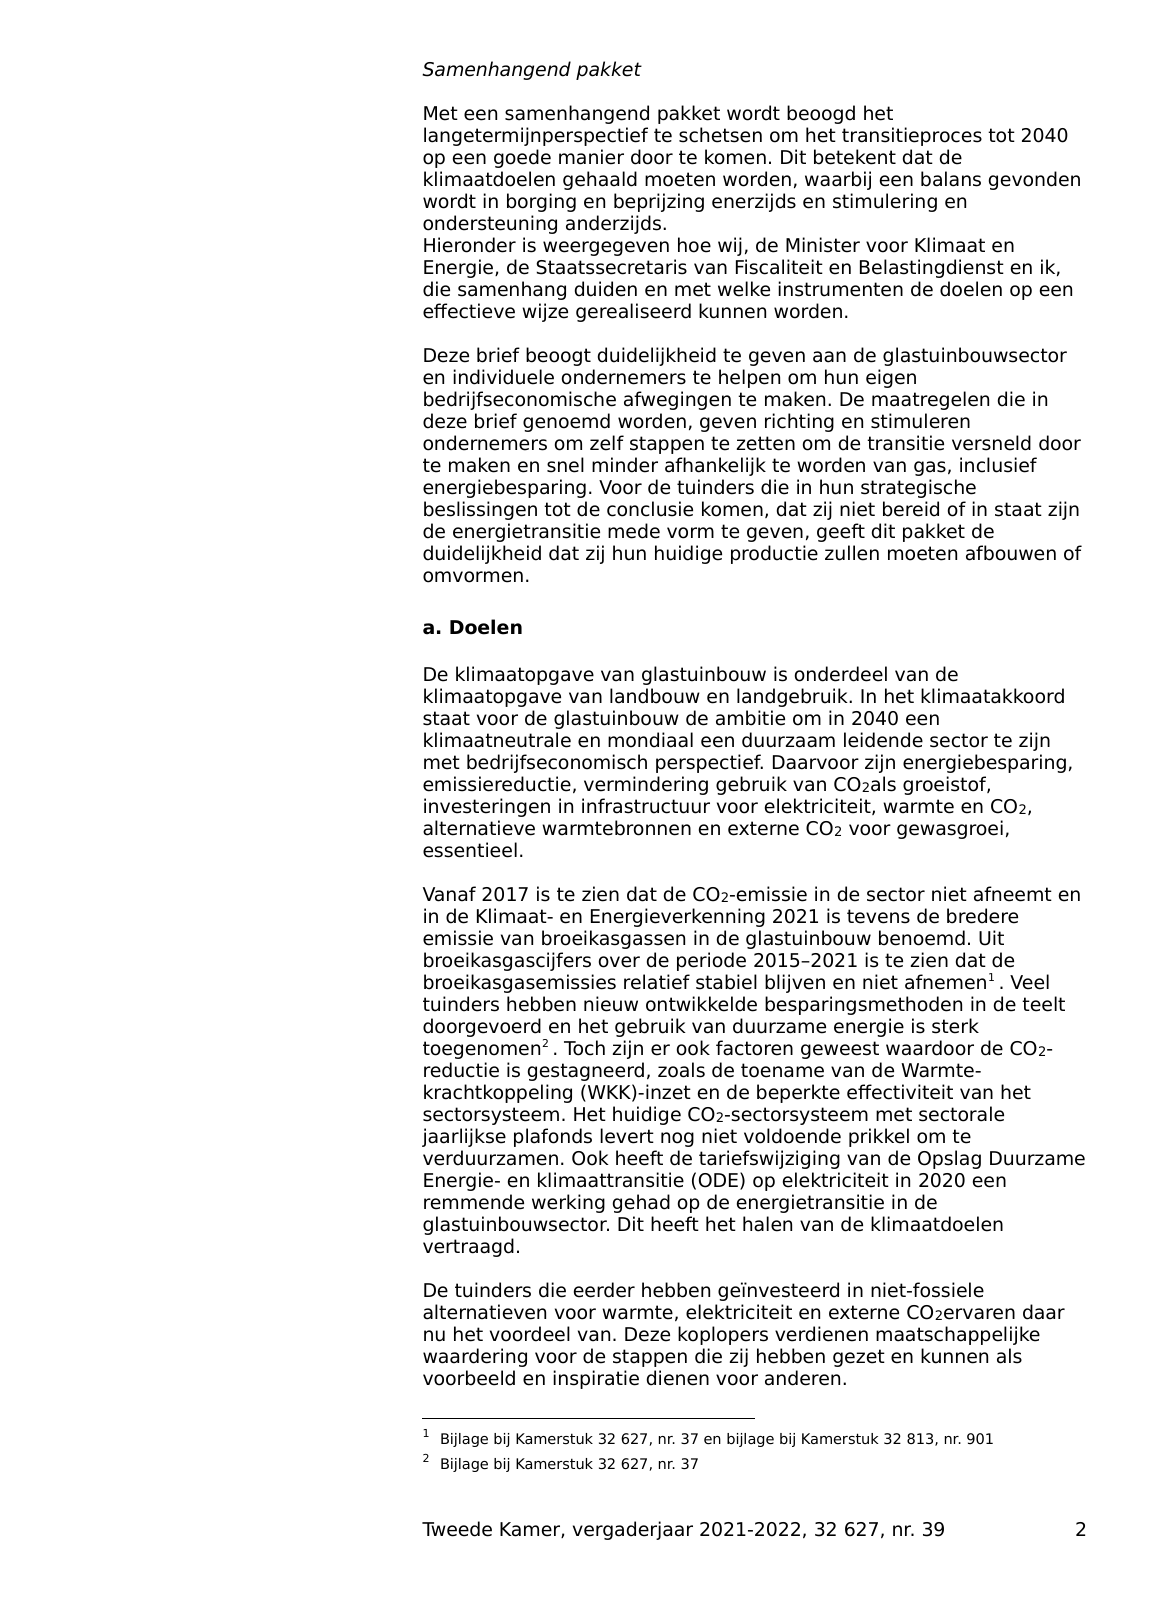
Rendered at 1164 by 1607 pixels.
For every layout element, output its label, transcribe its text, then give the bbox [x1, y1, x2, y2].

text Bijlage bij Kamerstuk 32 627, nr. 37 [422, 1452, 1087, 1474]
text De klimaatopgave van glastuinbouw is onderdeel van de klimaatopgave van landbouw en landgebruik. In het klimaatakkoord staat voor de glastuinbouw de ambitie om in 2040 een klimaatneutrale en mondiaal een duurzaam leidende sector te zijn met bedrijfseconomisch perspectief. Daarvoor zijn energiebesparing, emissiereductie, vermindering gebruik van CO2als groeistof, investeringen in infrastructuur voor elektriciteit, warmte en CO2, alternatieve warmtebronnen en externe CO2 voor gewasgroei, essentieel. [422, 664, 1087, 862]
text Deze brief beoogt duidelijkheid te geven aan de glastuinbouwsector en individuele ondernemers te helpen om hun eigen bedrijfseconomische afwegingen te maken. De maatregelen die in deze brief genoemd worden, geven richting en stimuleren ondernemers om zelf stappen te zetten om de transitie versneld door te maken en snel minder afhankelijk te worden van gas, inclusief energiebesparing. Voor de tuinders die in hun strategische beslissingen tot de conclusie komen, dat zij niet bereid of in staat zijn de energietransitie mede vorm te geven, geeft dit pakket de duidelijkheid dat zij hun huidige productie zullen moeten afbouwen of omvormen. [422, 345, 1087, 587]
text Vanaf 2017 is te zien dat de CO2-emissie in de sector niet afneemt en in de Klimaat- en Energieverkenning 2021 is tevens de bredere emissie van broeikasgassen in de glastuinbouw benoemd. Uit broeikasgascijfers over de periode 2015–2021 is te zien dat de broeikasgasemissies relatief stabiel blijven en niet afnemen. Veel tuinders hebben nieuw ontwikkelde besparingsmethoden in de teelt doorgevoerd en het gebruik van duurzame energie is sterk toegenomen. Toch zijn er ook factoren geweest waardoor de CO2-reductie is gestagneerd, zoals de toename van de Warmte-krachtkoppeling (WKK)-inzet en de beperkte effectiviteit van het sectorsysteem. Het huidige CO2-sectorsysteem met sectorale jaarlijkse plafonds levert nog niet voldoende prikkel om te verduurzamen. Ook heeft de tariefswijziging van de Opslag Duurzame Energie- en klimaattransitie (ODE) op elektriciteit in 2020 een remmende werking gehad op de energietransitie in de glastuinbouwsector. Dit heeft het halen van de klimaatdoelen vertraagd. [422, 884, 1087, 1258]
subtitle a. Doelen [422, 617, 1087, 639]
text De tuinders die eerder hebben geïnvesteerd in niet-fossiele alternatieven voor warmte, elektriciteit en externe CO2ervaren daar nu het voordeel van. Deze koplopers verdienen maatschappelijke waardering voor de stappen die zij hebben gezet en kunnen als voorbeeld en inspiratie dienen voor anderen. [422, 1280, 1087, 1390]
text Met een samenhangend pakket wordt beoogd het langetermijnperspectief te schetsen om het transitieproces tot 2040 op een goede manier door te komen. Dit betekent dat de klimaatdoelen gehaald moeten worden, waarbij een balans gevonden wordt in borging en beprijzing enerzijds en stimulering en ondersteuning anderzijds. [422, 103, 1087, 235]
subtitle Samenhangend pakket [422, 59, 1087, 81]
text Bijlage bij Kamerstuk 32 627, nr. 37 en bijlage bij Kamerstuk 32 813, nr. 901 [422, 1427, 1087, 1449]
text Hieronder is weergegeven hoe wij, de Minister voor Klimaat en Energie, de Staatssecretaris van Fiscaliteit en Belastingdienst en ik, die samenhang duiden en met welke instrumenten de doelen op een effectieve wijze gerealiseerd kunnen worden. [422, 235, 1087, 323]
